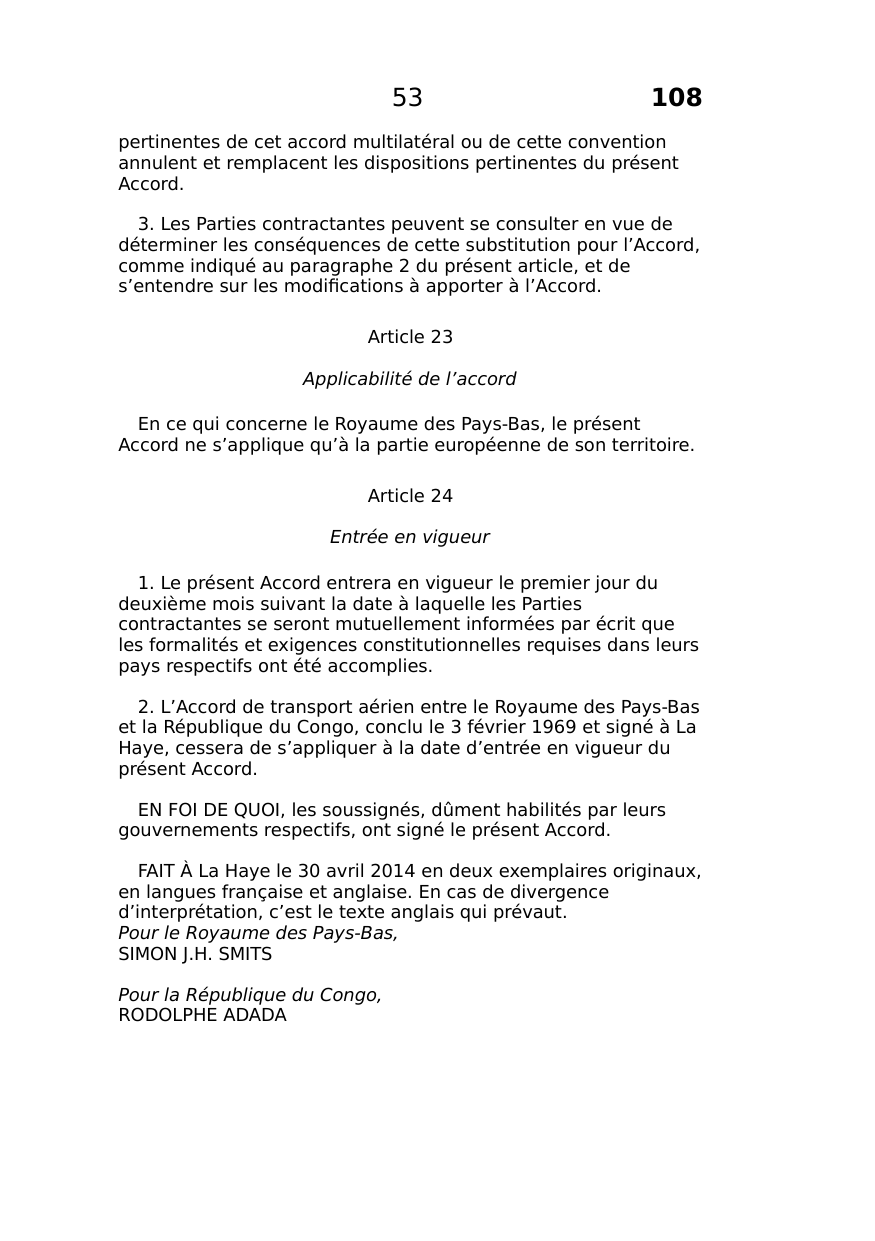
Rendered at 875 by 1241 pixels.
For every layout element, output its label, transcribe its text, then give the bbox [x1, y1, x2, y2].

text 1. Le présent Accord entrera en vigueur le premier jour du deuxième mois suivant la date à laquelle les Parties contractantes se seront mutuellement informées par écrit que les formalités et exigences constitutionnelles requises dans leurs pays respectifs ont été accomplies. [118, 573, 703, 676]
text EN FOI DE QUOI, les soussignés, dûment habilités par leurs gouvernements respectifs, ont signé le présent Accord. [118, 799, 703, 841]
text 2. L’Accord de transport aérien entre le Royaume des Pays-Bas et la République du Congo, conclu le 3 février 1969 et signé à La Haye, cessera de s’appliquer à la date d’entrée en vigueur du présent Accord. [118, 696, 703, 779]
subtitle Article 23 Applicabilité de l’accord [118, 327, 703, 389]
text Pour la République du Congo, RODOLPHE ADADA [118, 984, 703, 1026]
subtitle Article 24 Entrée en vigueur [118, 486, 703, 548]
text Pour le Royaume des Pays-Bas, SIMON J.H. SMITS [118, 923, 703, 964]
text FAIT À La Haye le 30 avril 2014 en deux exemplaires originaux, en langues française et anglaise. En cas de divergence d’interprétation, c’est le texte anglais qui prévaut. [118, 861, 703, 923]
text 3. Les Parties contractantes peuvent se consulter en vue de déterminer les conséquences de cette substitution pour l’Accord, comme indiqué au paragraphe 2 du présent article, et de s’entendre sur les modifications à apporter à l’Accord. [118, 214, 703, 297]
text En ce qui concerne le Royaume des Pays-Bas, le présent Accord ne s’applique qu’à la partie européenne de son territoire. [118, 414, 703, 456]
text pertinentes de cet accord multilatéral ou de cette convention annulent et remplacent les dispositions pertinentes du présent Accord. [118, 132, 703, 194]
